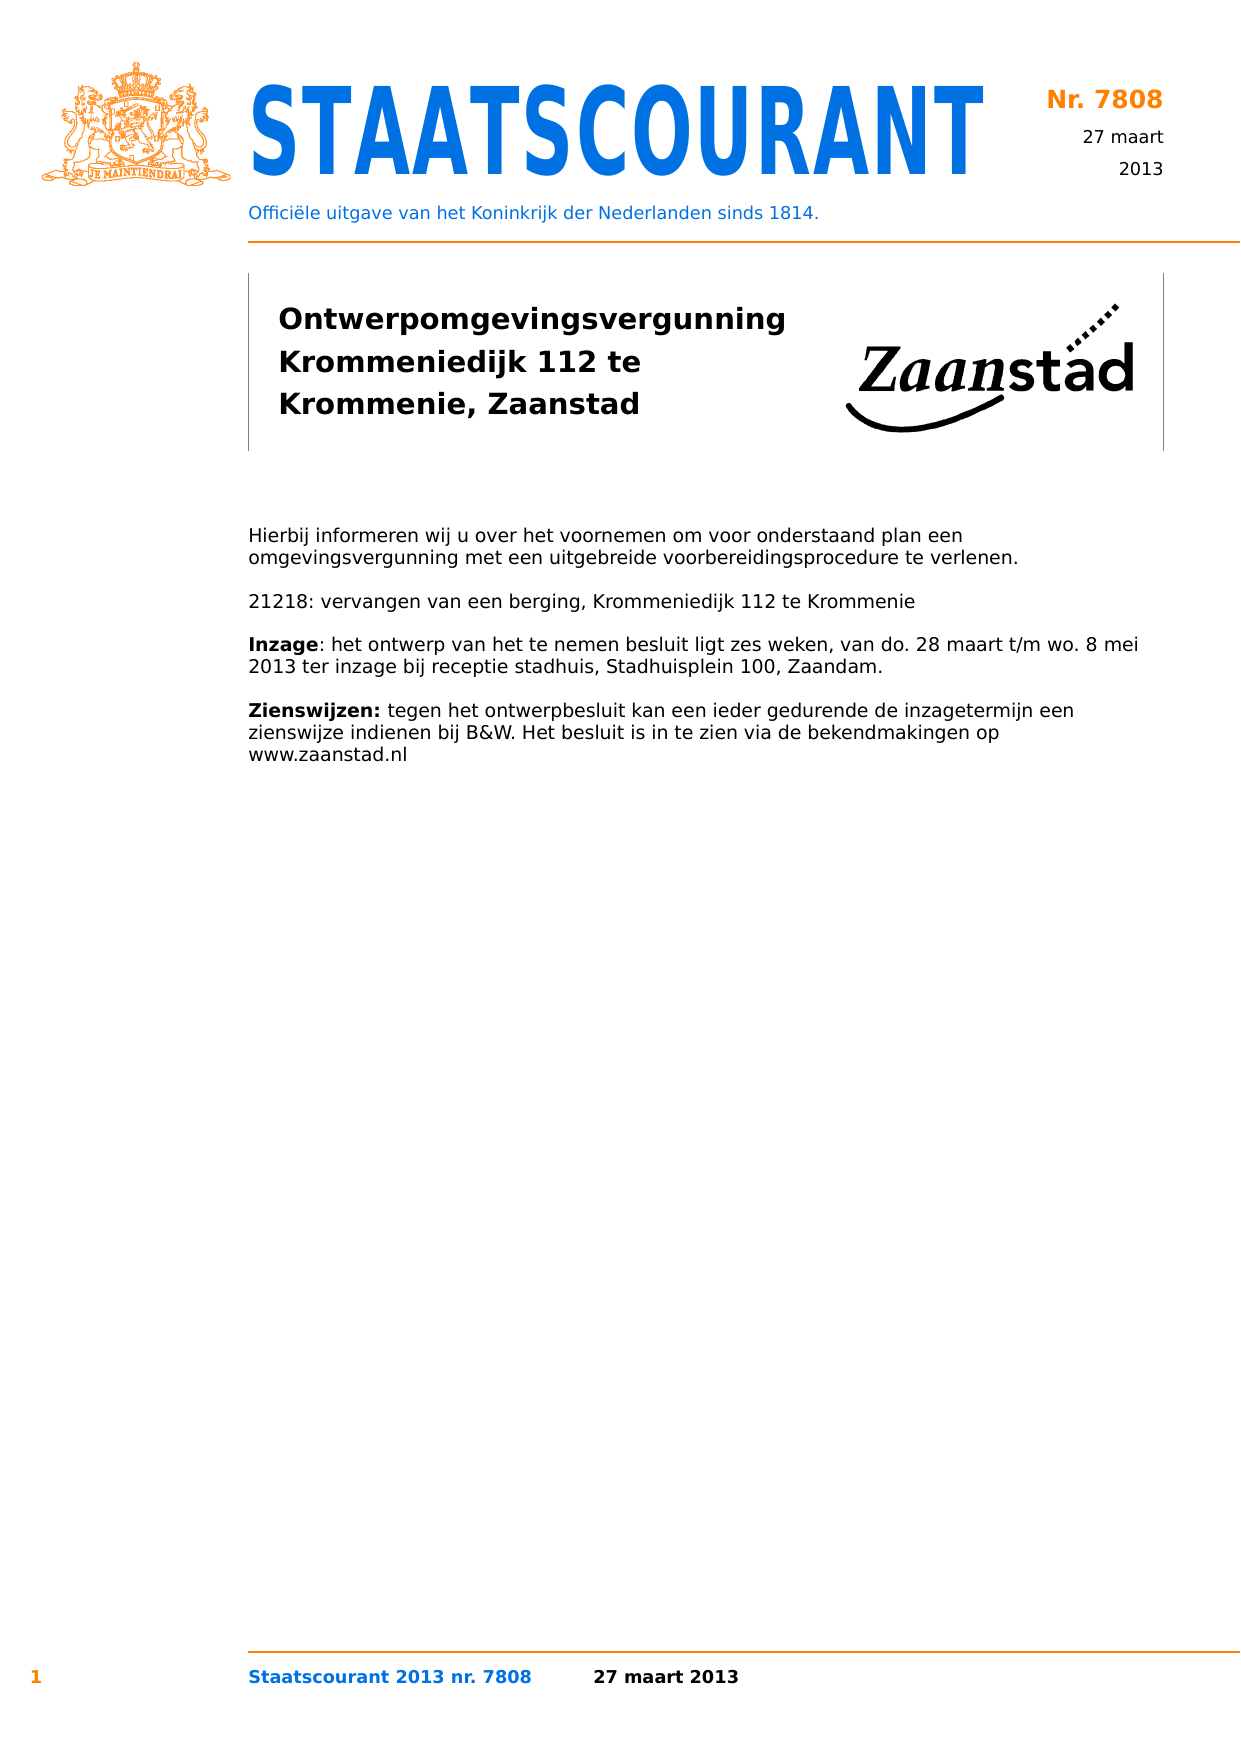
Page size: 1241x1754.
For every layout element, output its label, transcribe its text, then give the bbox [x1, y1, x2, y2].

text Inzage: het ontwerp van het te nemen besluit ligt zes weken, van do. 28 maart t/m wo. 8 mei 2013 ter inzage bij receptie stadhuis, Stadhuisplein 100, Zaandam. [248, 634, 1163, 678]
table_header [25, 62, 248, 241]
table_header Nr. 7808 [998, 62, 1240, 121]
table_cell 2013 [998, 153, 1240, 203]
text 21218: vervangen van een berging, Krommeniedijk 112 te Krommenie [248, 591, 1163, 612]
subtitle Ontwerpomgevingsvergunning Krommeniedijk 112 te Krommenie, Zaanstad [249, 273, 1163, 451]
table_header STAATSCOURANT [248, 62, 998, 203]
text Hierbij informeren wij u over het voornemen om voor onderstaand plan een omgevingsvergunning met een uitgebreide voorbereidingsprocedure te verlenen. [248, 525, 1163, 569]
picture [844, 302, 1134, 433]
table_cell 27 maart [998, 121, 1240, 153]
table_cell Officiële uitgave van het Koninkrijk der Nederlanden sinds 1814. [248, 203, 1240, 241]
picture [41, 62, 231, 186]
text Zienswijzen: tegen het ontwerpbesluit kan een ieder gedurende de inzagetermijn een zienswijze indienen bij B&W. Het besluit is in te zien via de bekendmakingen op www.zaanstad.nl [248, 700, 1163, 766]
